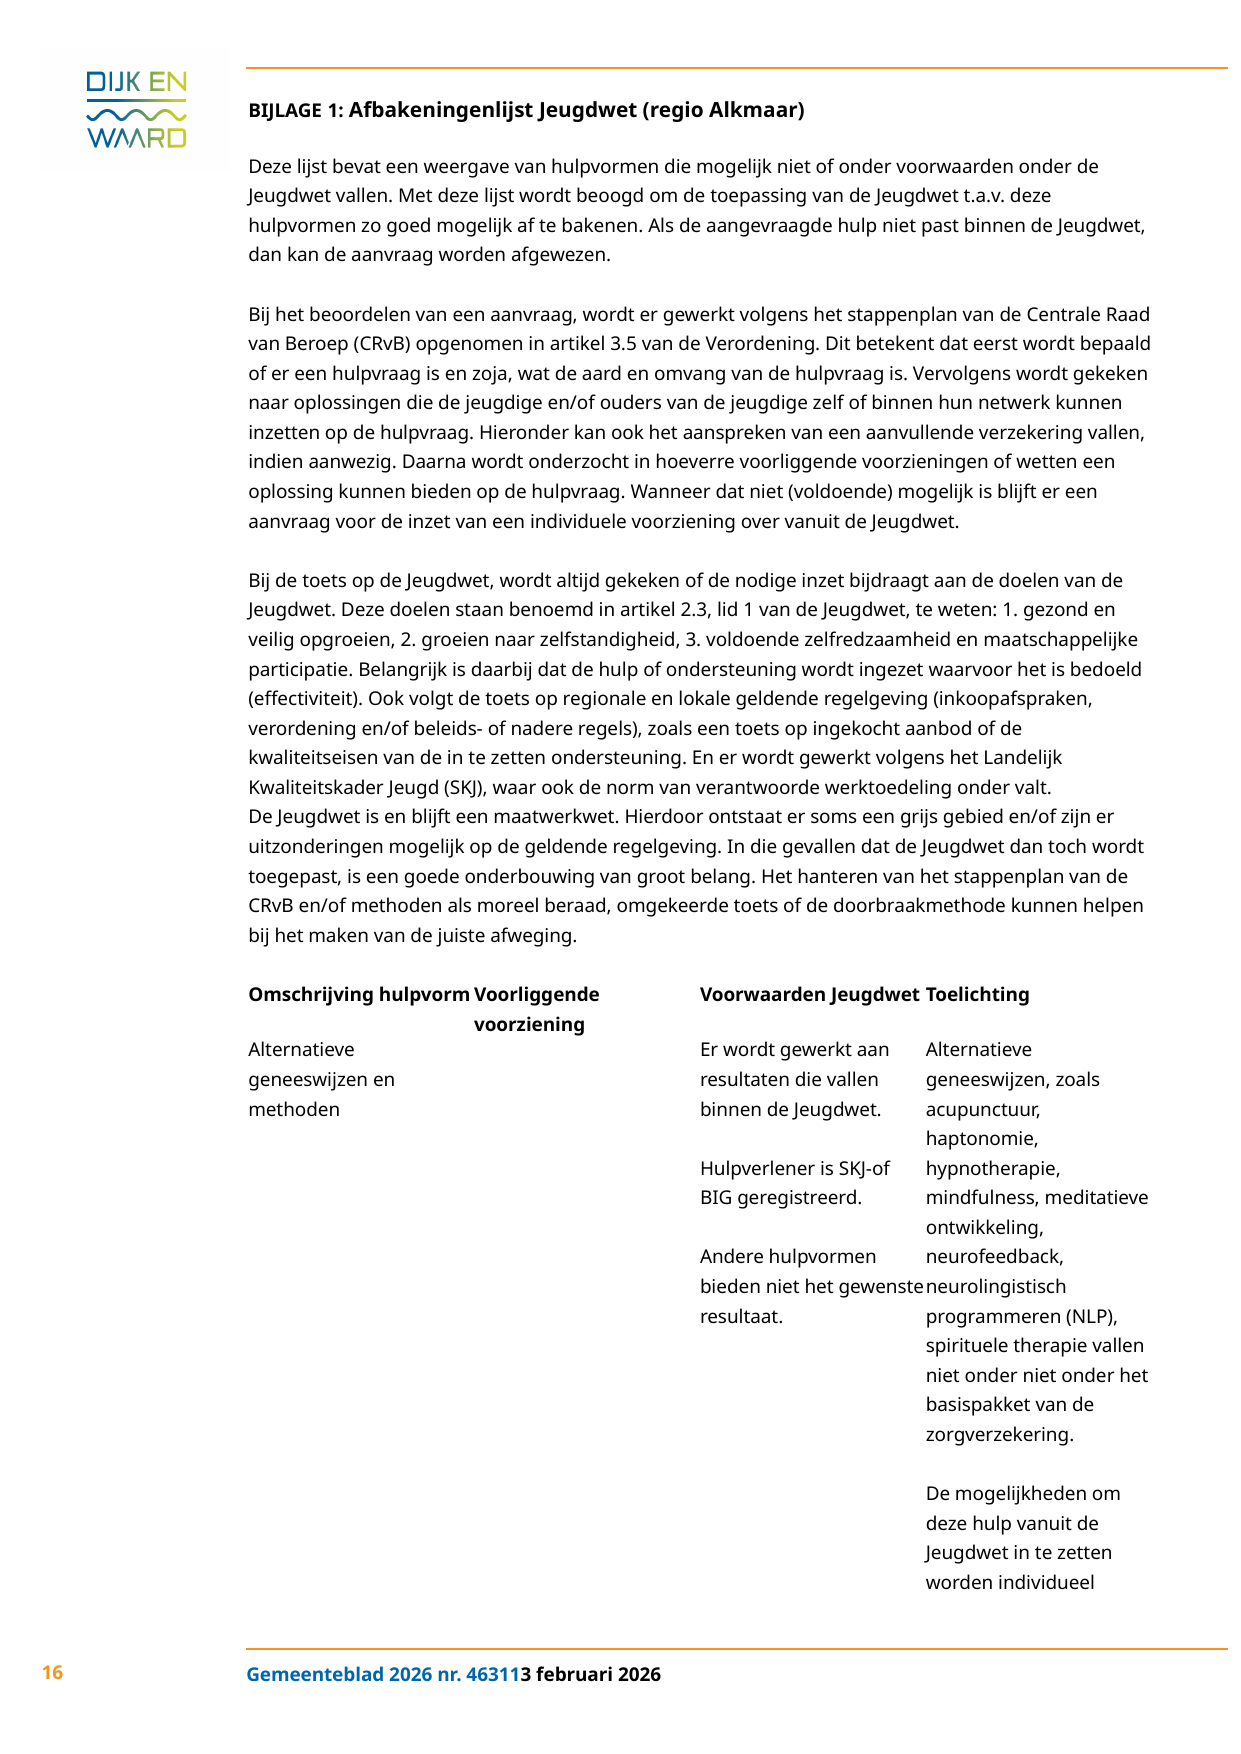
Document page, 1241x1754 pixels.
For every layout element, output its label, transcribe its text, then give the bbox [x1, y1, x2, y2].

table_cell Er wordt gewerkt aan resultaten die vallen binnen de Jeugdwet. Hulpverlener is SKJ-of BIG geregistreerd. Andere hulpvormen bieden niet het gewenste resultaat. [700, 1037, 926, 1595]
text De Jeugdwet is en blijft een maatwerkwet. Hierdoor ontstaat er soms een grijs gebied en/of zijn er uitzonderingen mogelijk op de geldende regelgeving. In die gevallen dat de Jeugdwet dan toch wordt toegepast, is een goede onderbouwing van groot belang. Het hanteren van het stappenplan van de CRvB en/of methoden als moreel beraad, omgekeerde toets of de doorbraakmethode kunnen helpen bij het maken van de juiste afweging. [248, 804, 1152, 948]
text Bij de toets op de Jeugdwet, wordt altijd gekeken of de nodige inzet bijdraagt aan de doelen van de Jeugdwet. Deze doelen staan benoemd in artikel 2.3, lid 1 van de Jeugdwet, te weten: 1. gezond en veilig opgroeien, 2. groeien naar zelfstandigheid, 3. voldoende zelfredzaamheid en maatschappelijke participatie. Belangrijk is daarbij dat de hulp of ondersteuning wordt ingezet waarvoor het is bedoeld (effectiviteit). Ook volgt de toets op regionale en lokale geldende regelgeving (inkoopafspraken, verordening en/of beleids- of nadere regels), zoals een toets op ingekocht aanbod of de kwaliteitseisen van de in te zetten ondersteuning. En er wordt gewerkt volgens het Landelijk Kwaliteitskader Jeugd (SKJ), waar ook de norm van verantwoorde werktoedeling onder valt. [248, 567, 1152, 800]
table_header Voorwaarden Jeugdwet [700, 981, 926, 1037]
table_cell Alternatieve geneeswijzen, zoals acupunctuur, haptonomie, hypnotherapie, mindfulness, meditatieve ontwikkeling, neurofeedback, neurolingistisch programmeren (NLP), spirituele therapie vallen niet onder niet onder het basispakket van de zorgverzekering. De mogelijkheden om deze hulp vanuit de Jeugdwet in te zetten worden individueel [926, 1037, 1152, 1595]
text Bij het beoordelen van een aanvraag, wordt er gewerkt volgens het stappenplan van de Centrale Raad van Beroep (CRvB) opgenomen in artikel 3.5 van de Verordening. Dit betekent dat eerst wordt bepaald of er een hulpvraag is en zoja, wat de aard en omvang van de hulpvraag is. Vervolgens wordt gekeken naar oplossingen die de jeugdige en/of ouders van de jeugdige zelf of binnen hun netwerk kunnen inzetten op de hulpvraag. Hieronder kan ook het aanspreken van een aanvullende verzekering vallen, indien aanwezig. Daarna wordt onderzocht in hoeverre voorliggende voorzieningen of wetten een oplossing kunnen bieden op de hulpvraag. Wanneer dat niet (voldoende) mogelijk is blijft er een aanvraag voor de inzet van een individuele voorziening over vanuit de Jeugdwet. [248, 301, 1152, 534]
table_header Toelichting [926, 981, 1152, 1037]
picture [41, 47, 231, 172]
table_cell [474, 1037, 700, 1595]
text Deze lijst bevat een weergave van hulpvormen die mogelijk niet of onder voorwaarden onder de Jeugdwet vallen. Met deze lijst wordt beoogd om de toepassing van de Jeugdwet t.a.v. deze hulpvormen zo goed mogelijk af te bakenen. Als de aangevraagde hulp niet past binnen de Jeugdwet, dan kan de aanvraag worden afgewezen. [248, 153, 1152, 267]
table_header Omschrijving hulpvorm [248, 981, 474, 1037]
table_cell Alternatieve geneeswijzen en methoden [248, 1037, 474, 1595]
text BIJLAGE 1: Afbakeningenlijst Jeugdwet (regio Alkmaar) [248, 95, 1152, 123]
table_header Voorliggende voorziening [474, 981, 700, 1037]
